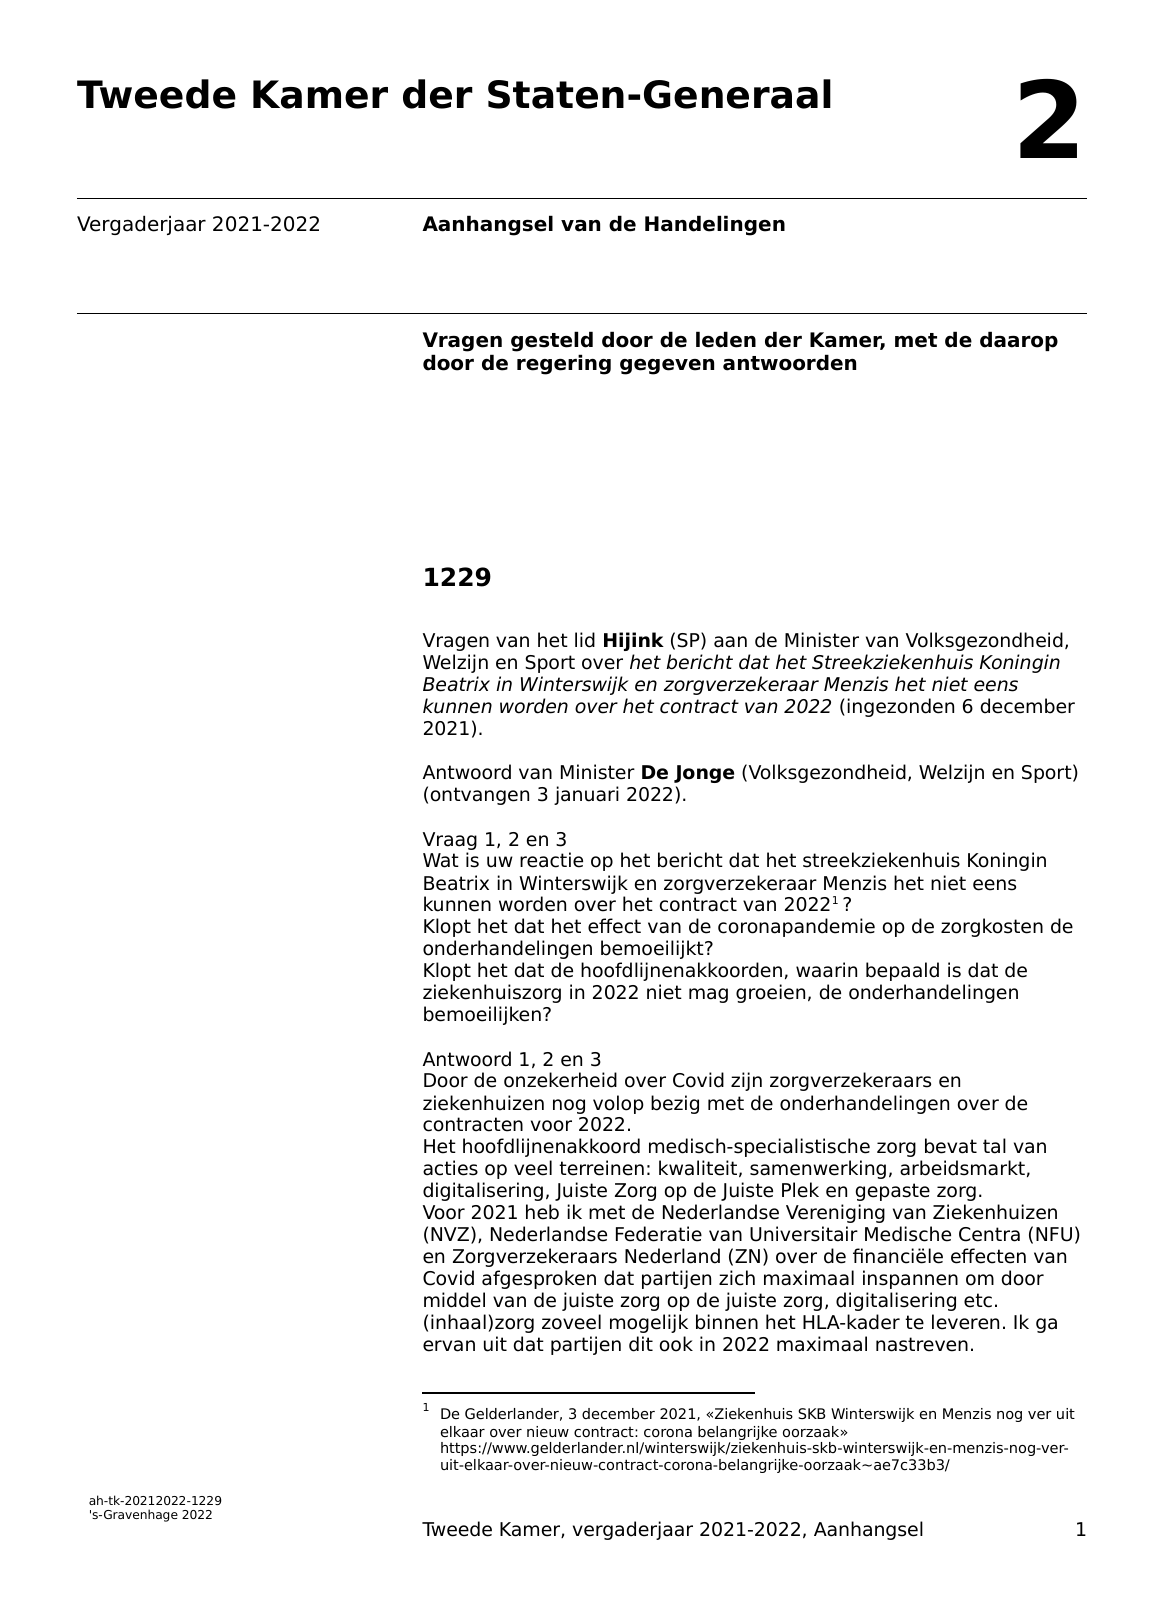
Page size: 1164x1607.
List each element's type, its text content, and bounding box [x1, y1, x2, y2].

text Antwoord van Minister De Jonge (Volksgezondheid, Welzijn en Sport) (ontvangen 3 januari 2022). [422, 762, 1087, 806]
text ah-tk-20212022-1229 [88, 1494, 323, 1508]
text Voor 2021 heb ik met de Nederlandse Vereniging van Ziekenhuizen (NVZ), Nederlandse Federatie van Universitair Medische Centra (NFU) en Zorgverzekeraars Nederland (ZN) over de financiële effecten van Covid afgesproken dat partijen zich maximaal inspannen om door middel van de juiste zorg op de juiste zorg, digitalisering etc. (inhaal)zorg zoveel mogelijk binnen het HLA-kader te leveren. Ik ga ervan uit dat partijen dit ook in 2022 maximaal nastreven. [422, 1202, 1087, 1356]
table_cell Aanhangsel van de Handelingen [422, 199, 1087, 313]
table_cell [77, 314, 422, 375]
text Wat is uw reactie op het bericht dat het streekziekenhuis Koningin Beatrix in Winterswijk en zorgverzekeraar Menzis het niet eens kunnen worden over het contract van 2022? [422, 850, 1087, 916]
text Vragen van het lid Hijink (SP) aan de Minister van Volksgezondheid, Welzijn en Sport over het bericht dat het Streekziekenhuis Koningin Beatrix in Winterswijk en zorgverzekeraar Menzis het niet eens kunnen worden over het contract van 2022 (ingezonden 6 december 2021). [422, 630, 1087, 740]
table_header 2 [886, 59, 1087, 198]
text Door de onzekerheid over Covid zijn zorgverzekeraars en ziekenhuizen nog volop bezig met de onderhandelingen over de contracten voor 2022. [422, 1070, 1087, 1136]
text Klopt het dat het effect van de coronapandemie op de zorgkosten de onderhandelingen bemoeilijkt? [422, 916, 1087, 960]
text Vraag 1, 2 en 3 [422, 828, 1087, 850]
table_cell Vragen gesteld door de leden der Kamer, met de daarop door de regering gegeven antwoorden [422, 314, 1087, 375]
text Het hoofdlijnenakkoord medisch-specialistische zorg bevat tal van acties op veel terreinen: kwaliteit, samenwerking, arbeidsmarkt, digitalisering, Juiste Zorg op de Juiste Plek en gepaste zorg. [422, 1136, 1087, 1202]
table_cell Vergaderjaar 2021-2022 [77, 199, 422, 313]
text Klopt het dat de hoofdlijnenakkoorden, waarin bepaald is dat de ziekenhuiszorg in 2022 niet mag groeien, de onderhandelingen bemoeilijken? [422, 960, 1087, 1026]
text 's-Gravenhage 2022 [88, 1508, 323, 1522]
table_header Tweede Kamer der Staten-Generaal [77, 59, 886, 198]
text De Gelderlander, 3 december 2021, «Ziekenhuis SKB Winterswijk en Menzis nog ver uit elkaar over nieuw contract: corona belangrijke oorzaak» https://www.gelderlander.nl/winterswijk/ziekenhuis-skb-winterswijk-en-menzis-nog-ver-uit-elkaar-over-nieuw-contract-corona-belangrijke-oorzaak~ae7c33b3/ [422, 1402, 1087, 1474]
text Antwoord 1, 2 en 3 [422, 1048, 1087, 1070]
text 1229 [422, 563, 1087, 592]
